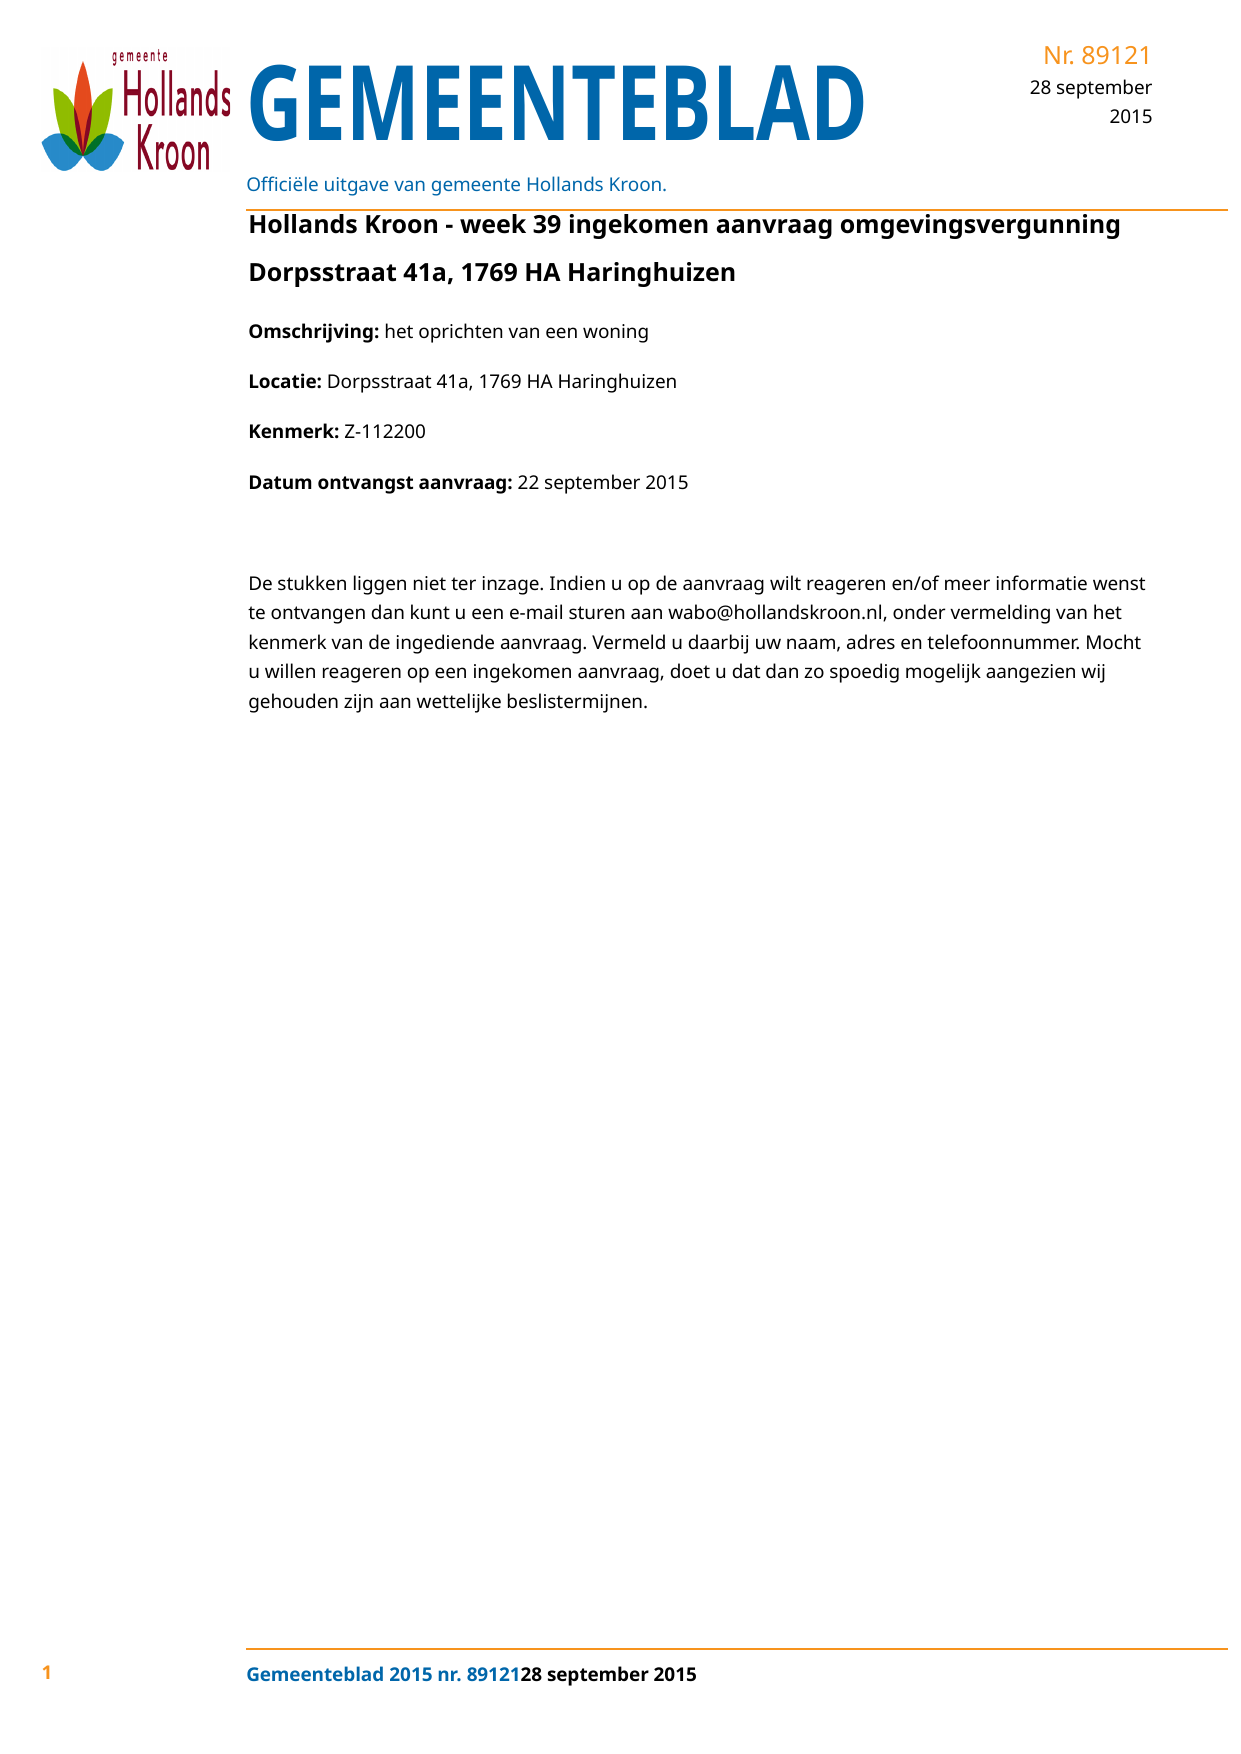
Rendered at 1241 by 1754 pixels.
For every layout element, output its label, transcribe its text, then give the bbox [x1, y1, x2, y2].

picture [41, 47, 231, 172]
text Locatie: Dorpsstraat 41a, 1769 HA Haringhuizen [248, 368, 1152, 394]
text Omschrijving: het oprichten van een woning [248, 318, 1152, 344]
text Datum ontvangst aanvraag: 22 september 2015 [248, 469, 1152, 495]
text De stukken liggen niet ter inzage. Indien u op de aanvraag wilt reageren en/of meer informatie wenst te ontvangen dan kunt u een e-mail sturen aan wabo@hollandskroon.nl, onder vermelding van het kenmerk van de ingediende aanvraag. Vermeld u daarbij uw naam, adres en telefoonnummer. Mocht u willen reageren op een ingekomen aanvraag, doet u dat dan zo spoedig mogelijk aangezien wij gehouden zijn aan wettelijke beslistermijnen. [248, 570, 1152, 714]
text Kenmerk: Z-112200 [248, 419, 1152, 444]
text Hollands Kroon - week 39 ingekomen aanvraag omgevingsvergunning Dorpsstraat 41a, 1769 HA Haringhuizen [248, 211, 1152, 288]
